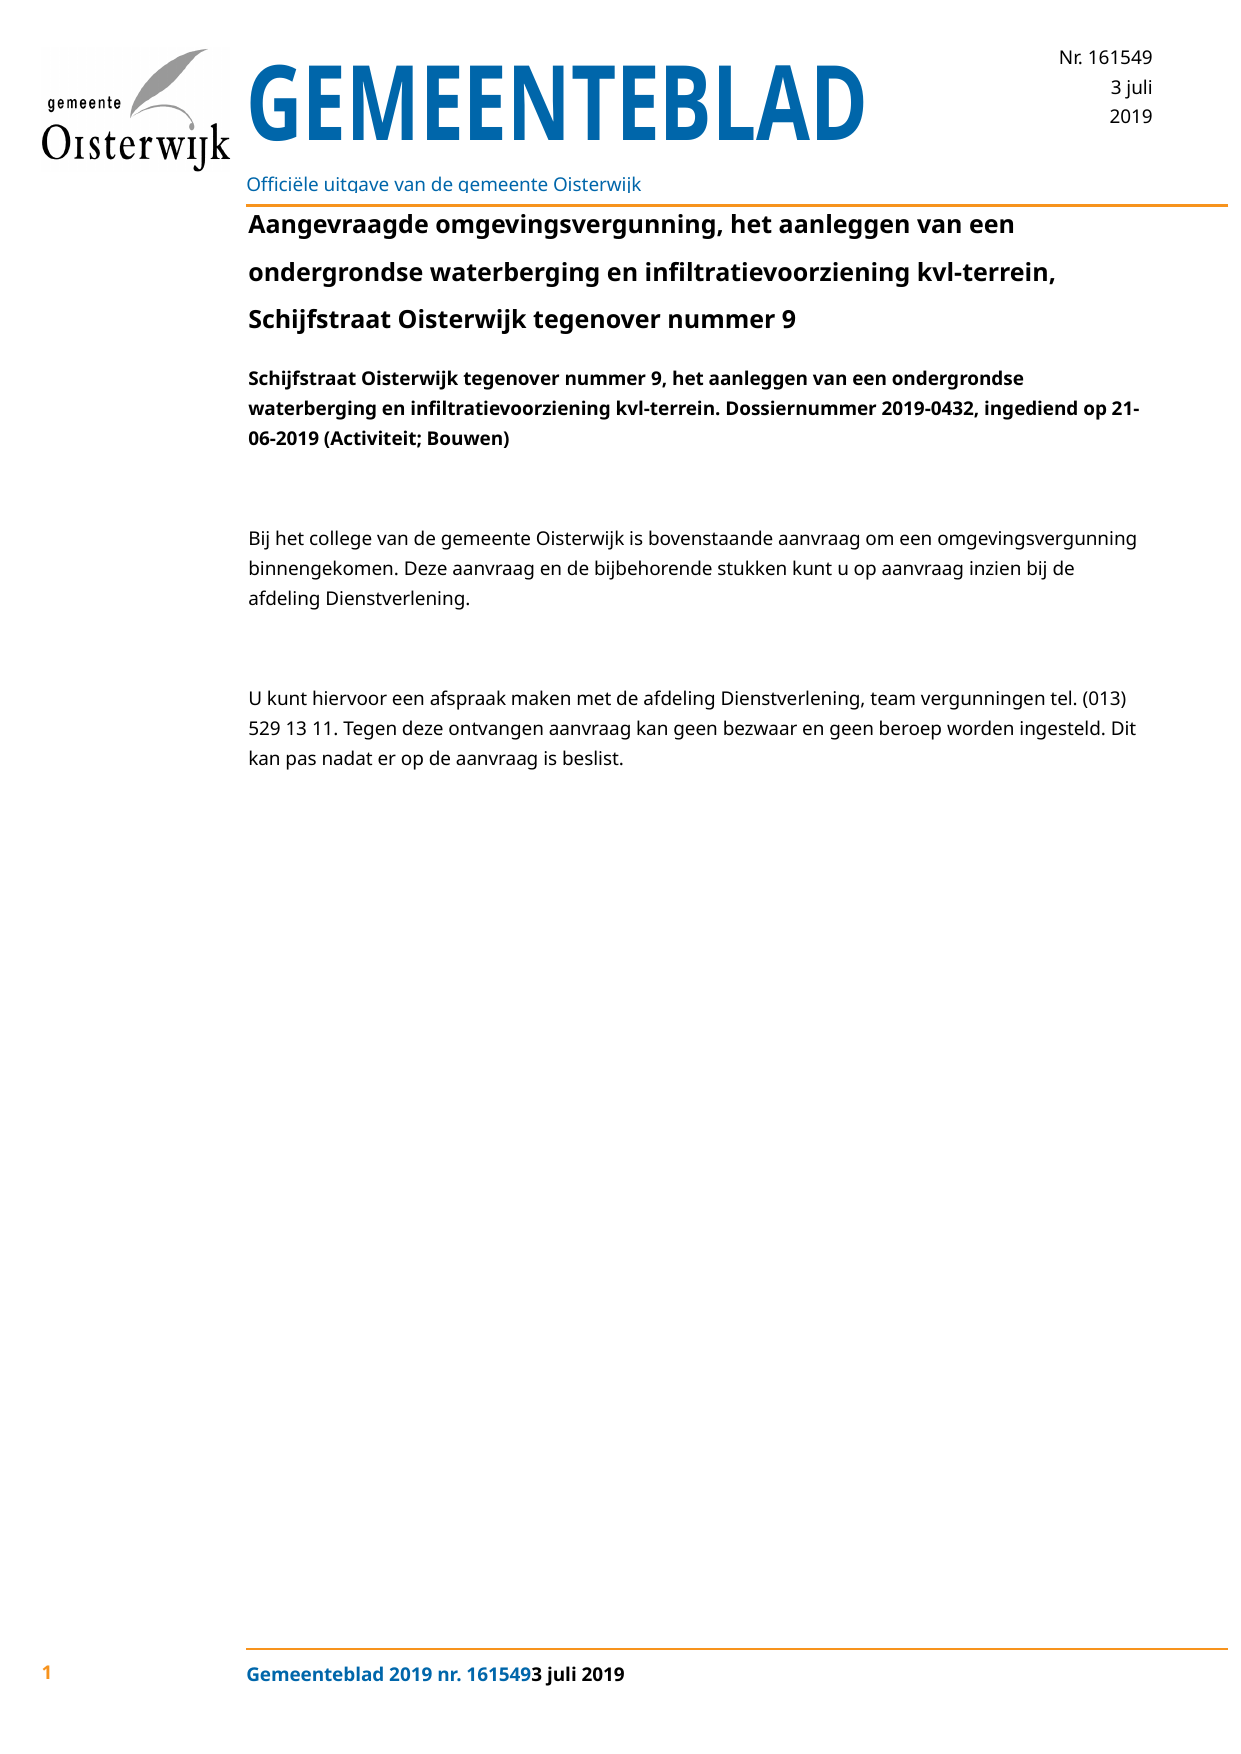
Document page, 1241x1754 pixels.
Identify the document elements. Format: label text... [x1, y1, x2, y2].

picture [41, 47, 231, 172]
text Schijfstraat Oisterwijk tegenover nummer 9, het aanleggen van een ondergrondse waterberging en infiltratievoorziening kvl-terrein. Dossiernummer 2019-0432, ingediend op 21-06-2019 (Activiteit; Bouwen) [248, 366, 1152, 450]
text Bij het college van de gemeente Oisterwijk is bovenstaande aanvraag om een omgevingsvergunning binnengekomen. Deze aanvraag en de bijbehorende stukken kunt u op aanvraag inzien bij de afdeling Dienstverlening. [248, 526, 1152, 610]
text U kunt hiervoor een afspraak maken met de afdeling Dienstverlening, team vergunningen tel. (013) 529 13 11. Tegen deze ontvangen aanvraag kan geen bezwaar en geen beroep worden ingesteld. Dit kan pas nadat er op de aanvraag is beslist. [248, 686, 1152, 770]
text Aangevraagde omgevingsvergunning, het aanleggen van een ondergrondse waterberging en infiltratievoorziening kvl-terrein, Schijfstraat Oisterwijk tegenover nummer 9 [248, 207, 1152, 336]
